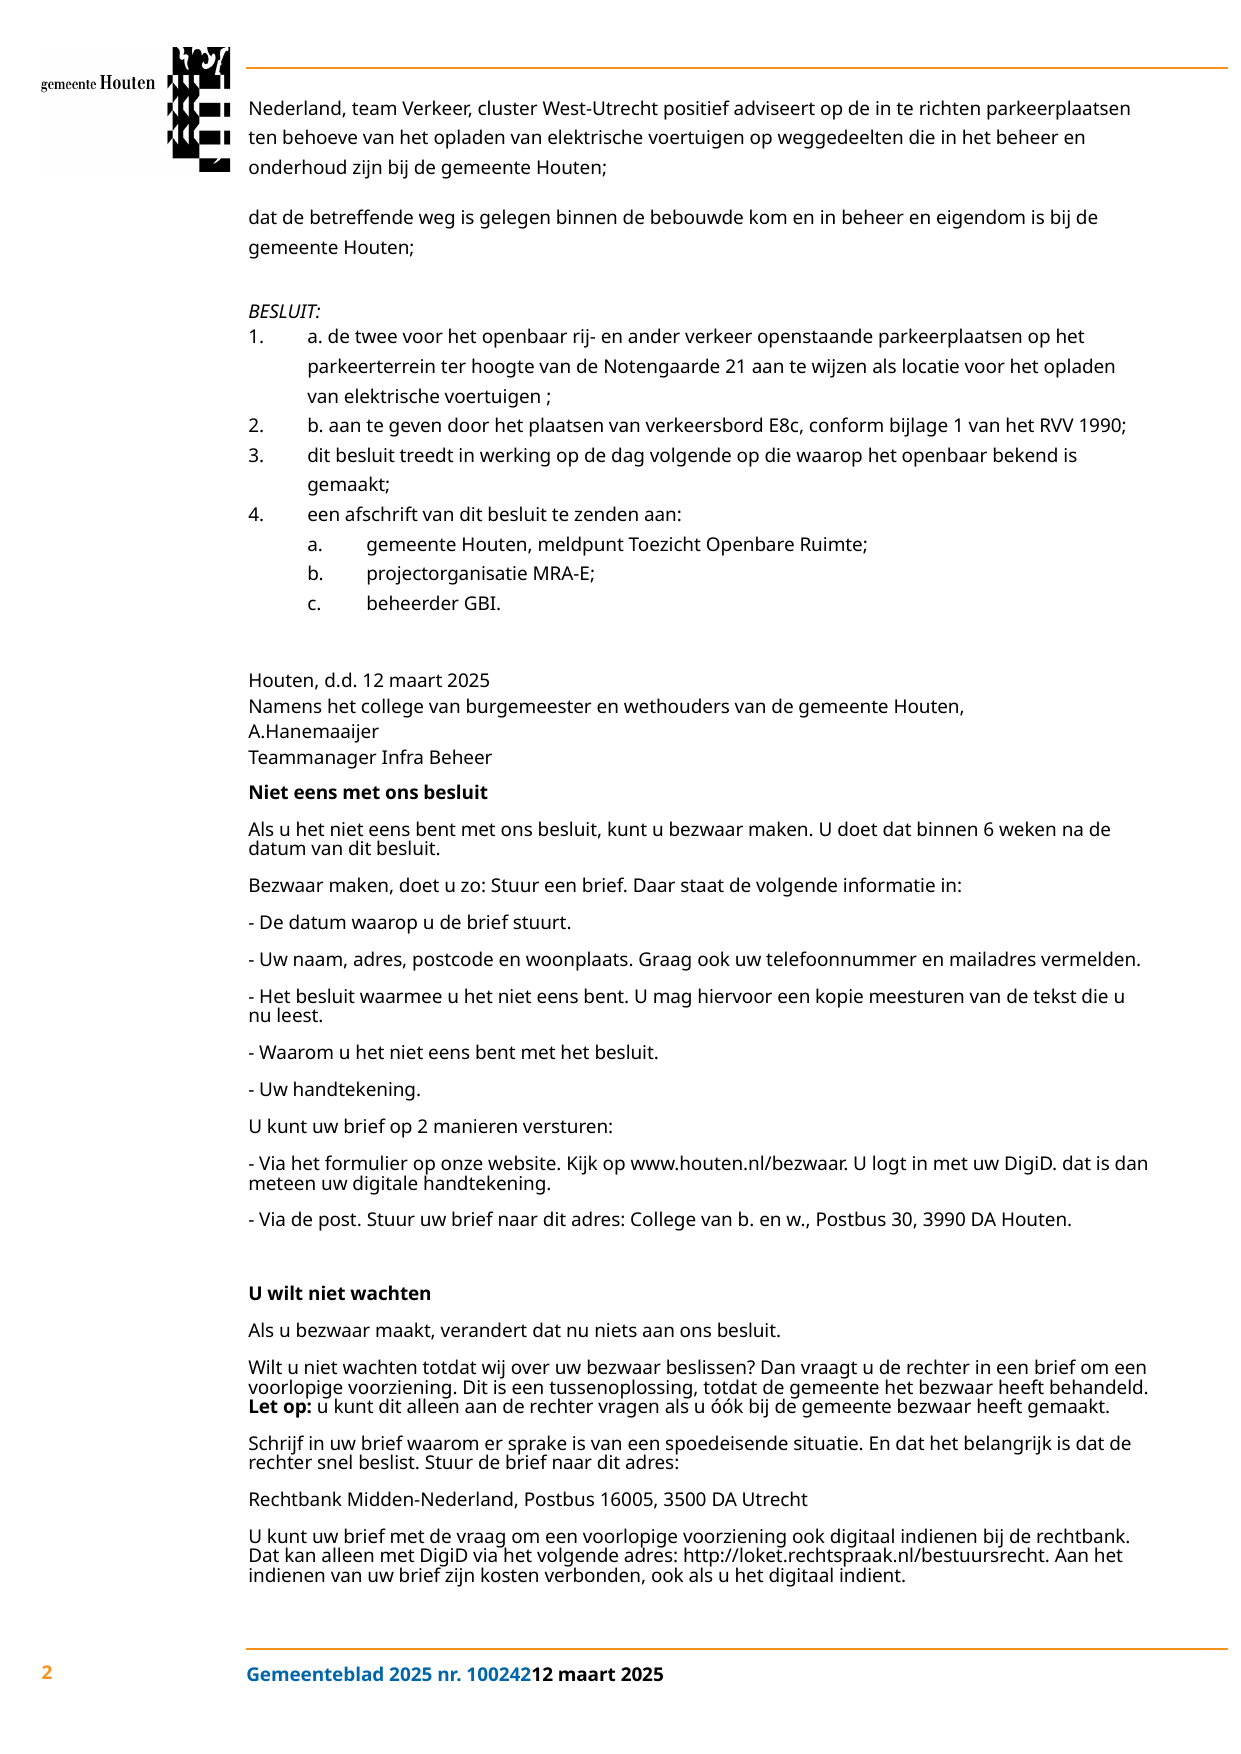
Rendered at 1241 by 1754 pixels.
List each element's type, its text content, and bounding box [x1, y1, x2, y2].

list beheerder GBI. [307, 590, 1152, 616]
text Bezwaar maken, doet u zo: Stuur een brief. Daar staat de volgende informatie in: [248, 877, 1152, 896]
text dat de betreffende weg is gelegen binnen de bebouwde kom en in beheer en eigendom is bij de gemeente Houten; [248, 204, 1152, 260]
list dit besluit treedt in werking op de dag volgende op die waarop het openbaar bekend is gemaakt; [248, 442, 1152, 497]
text Nederland, team Verkeer, cluster West-Utrecht positief adviseert op de in te richten parkeerplaatsen ten behoeve van het opladen van elektrische voertuigen op weggedeelten die in het beheer en onderhoud zijn bij de gemeente Houten; [248, 95, 1152, 180]
text - Het besluit waarmee u het niet eens bent. U mag hiervoor een kopie meesturen van de tekst die u nu leest. [248, 988, 1152, 1027]
list a. de twee voor het openbaar rij- en ander verkeer openstaande parkeerplaatsen op het parkeerterrein ter hoogte van de Notengaarde 21 aan te wijzen als locatie voor het opladen van elektrische voertuigen ; [248, 324, 1152, 408]
text - Waarom u het niet eens bent met het besluit. [248, 1044, 1152, 1063]
text A.Hanemaaijer [248, 719, 1152, 744]
picture [41, 47, 231, 172]
list een afschrift van dit besluit te zenden aan: [248, 501, 1152, 527]
text - Via het formulier op onze website. Kijk op www.houten.nl/bezwaar. U logt in met uw DigiD. dat is dan meteen uw digitale handtekening. [248, 1155, 1152, 1194]
text Niet eens met ons besluit [248, 784, 1152, 803]
text - Uw naam, adres, postcode en woonplaats. Graag ook uw telefoonnummer en mailadres vermelden. [248, 951, 1152, 970]
text Schrijf in uw brief waarom er sprake is van een spoedeisende situatie. En dat het belangrijk is dat de rechter snel beslist. Stuur de brief naar dit adres: [248, 1435, 1152, 1473]
text Namens het college van burgemeester en wethouders van de gemeente Houten, [248, 693, 1152, 719]
text U kunt uw brief met de vraag om een voorlopige voorziening ook digitaal indienen bij de rechtbank. Dat kan alleen met DigiD via het volgende adres: http://loket.rechtspraak.nl/bestuursrecht. Aan het indienen van uw brief zijn kosten verbonden, ook als u het digitaal indient. [248, 1528, 1152, 1586]
text Rechtbank Midden-Nederland, Postbus 16005, 3500 DA Utrecht [248, 1491, 1152, 1510]
text - Uw handtekening. [248, 1081, 1152, 1101]
text Teammanager Infra Beheer [248, 744, 1152, 770]
text - Via de post. Stuur uw brief naar dit adres: College van b. en w., Postbus 30, 3990 DA Houten. [248, 1211, 1152, 1231]
text Als u bezwaar maakt, verandert dat nu niets aan ons besluit. [248, 1322, 1152, 1342]
text U wilt niet wachten [248, 1285, 1152, 1305]
text Houten, d.d. 12 maart 2025 [248, 667, 1152, 693]
text Als u het niet eens bent met ons besluit, kunt u bezwaar maken. U doet dat binnen 6 weken na de datum van dit besluit. [248, 821, 1152, 859]
list gemeente Houten, meldpunt Toezicht Openbare Ruimte; [307, 531, 1152, 556]
text U kunt uw brief op 2 manieren versturen: [248, 1118, 1152, 1137]
text - De datum waarop u de brief stuurt. [248, 914, 1152, 933]
text Wilt u niet wachten totdat wij over uw bezwaar beslissen? Dan vraagt u de rechter in een brief om een voorlopige voorziening. Dit is een tussenoplossing, totdat de gemeente het bezwaar heeft behandeld. Let op: u kunt dit alleen aan de rechter vragen als u óók bij de gemeente bezwaar heeft gemaakt. [248, 1359, 1152, 1417]
list b. aan te geven door het plaatsen van verkeersbord E8c, conform bijlage 1 van het RVV 1990; [248, 412, 1152, 438]
text BESLUIT: [248, 298, 1152, 324]
list projectorganisatie MRA-E; [307, 560, 1152, 586]
